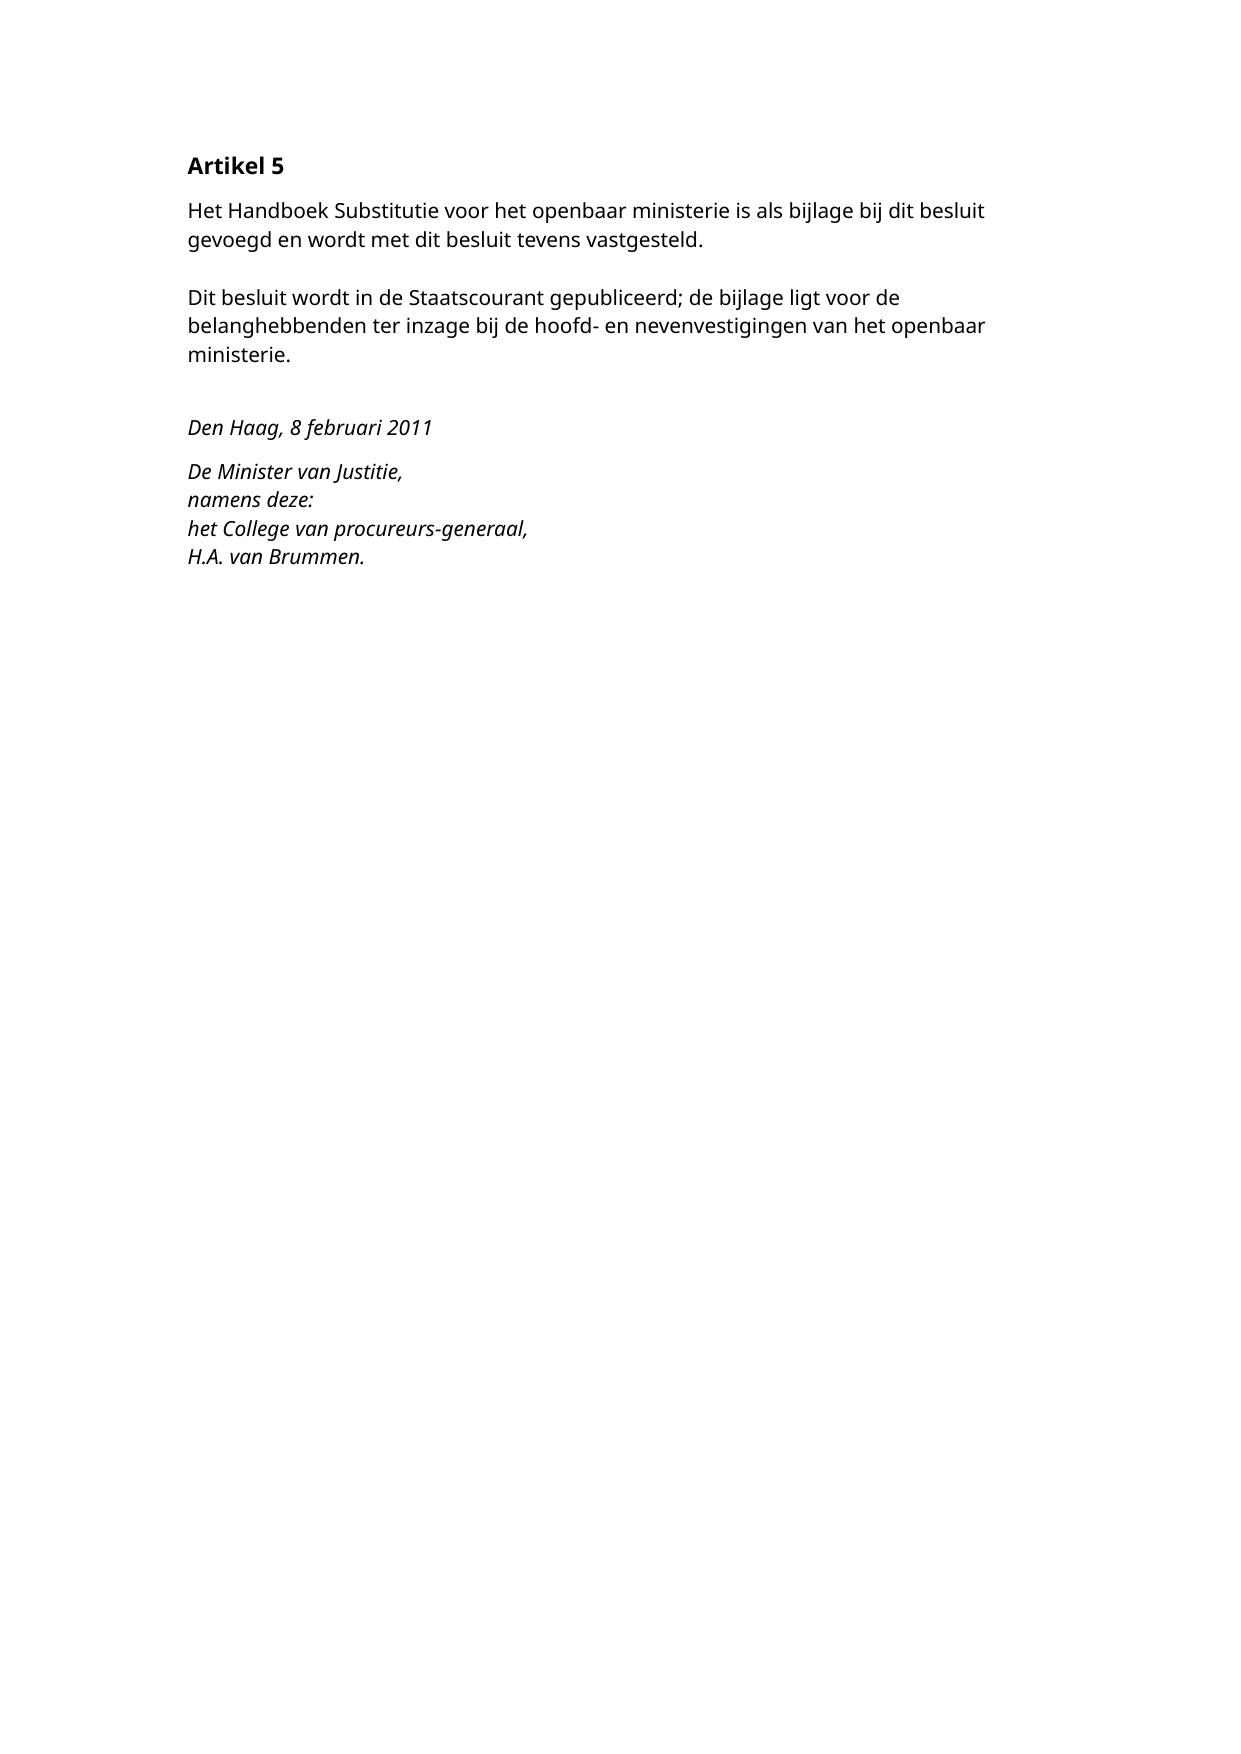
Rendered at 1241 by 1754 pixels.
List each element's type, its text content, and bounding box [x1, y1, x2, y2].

text Den Haag, 8 februari 2011 [187, 413, 1053, 442]
text H.A. van Brummen. [187, 542, 1053, 571]
subtitle Artikel 5 [187, 150, 1053, 181]
text Het Handboek Substitutie voor het openbaar ministerie is als bijlage bij dit besluit gevoegd en wordt met dit besluit tevens vastgesteld. [187, 196, 1053, 253]
text namens deze: [187, 485, 1053, 514]
text Dit besluit wordt in de Staatscourant gepubliceerd; de bijlage ligt voor de belanghebbenden ter inzage bij de hoofd- en nevenvestigingen van het openbaar ministerie. [187, 283, 1053, 368]
text het College van procureurs-generaal, [187, 514, 1053, 542]
text De Minister van Justitie, [187, 457, 1053, 485]
